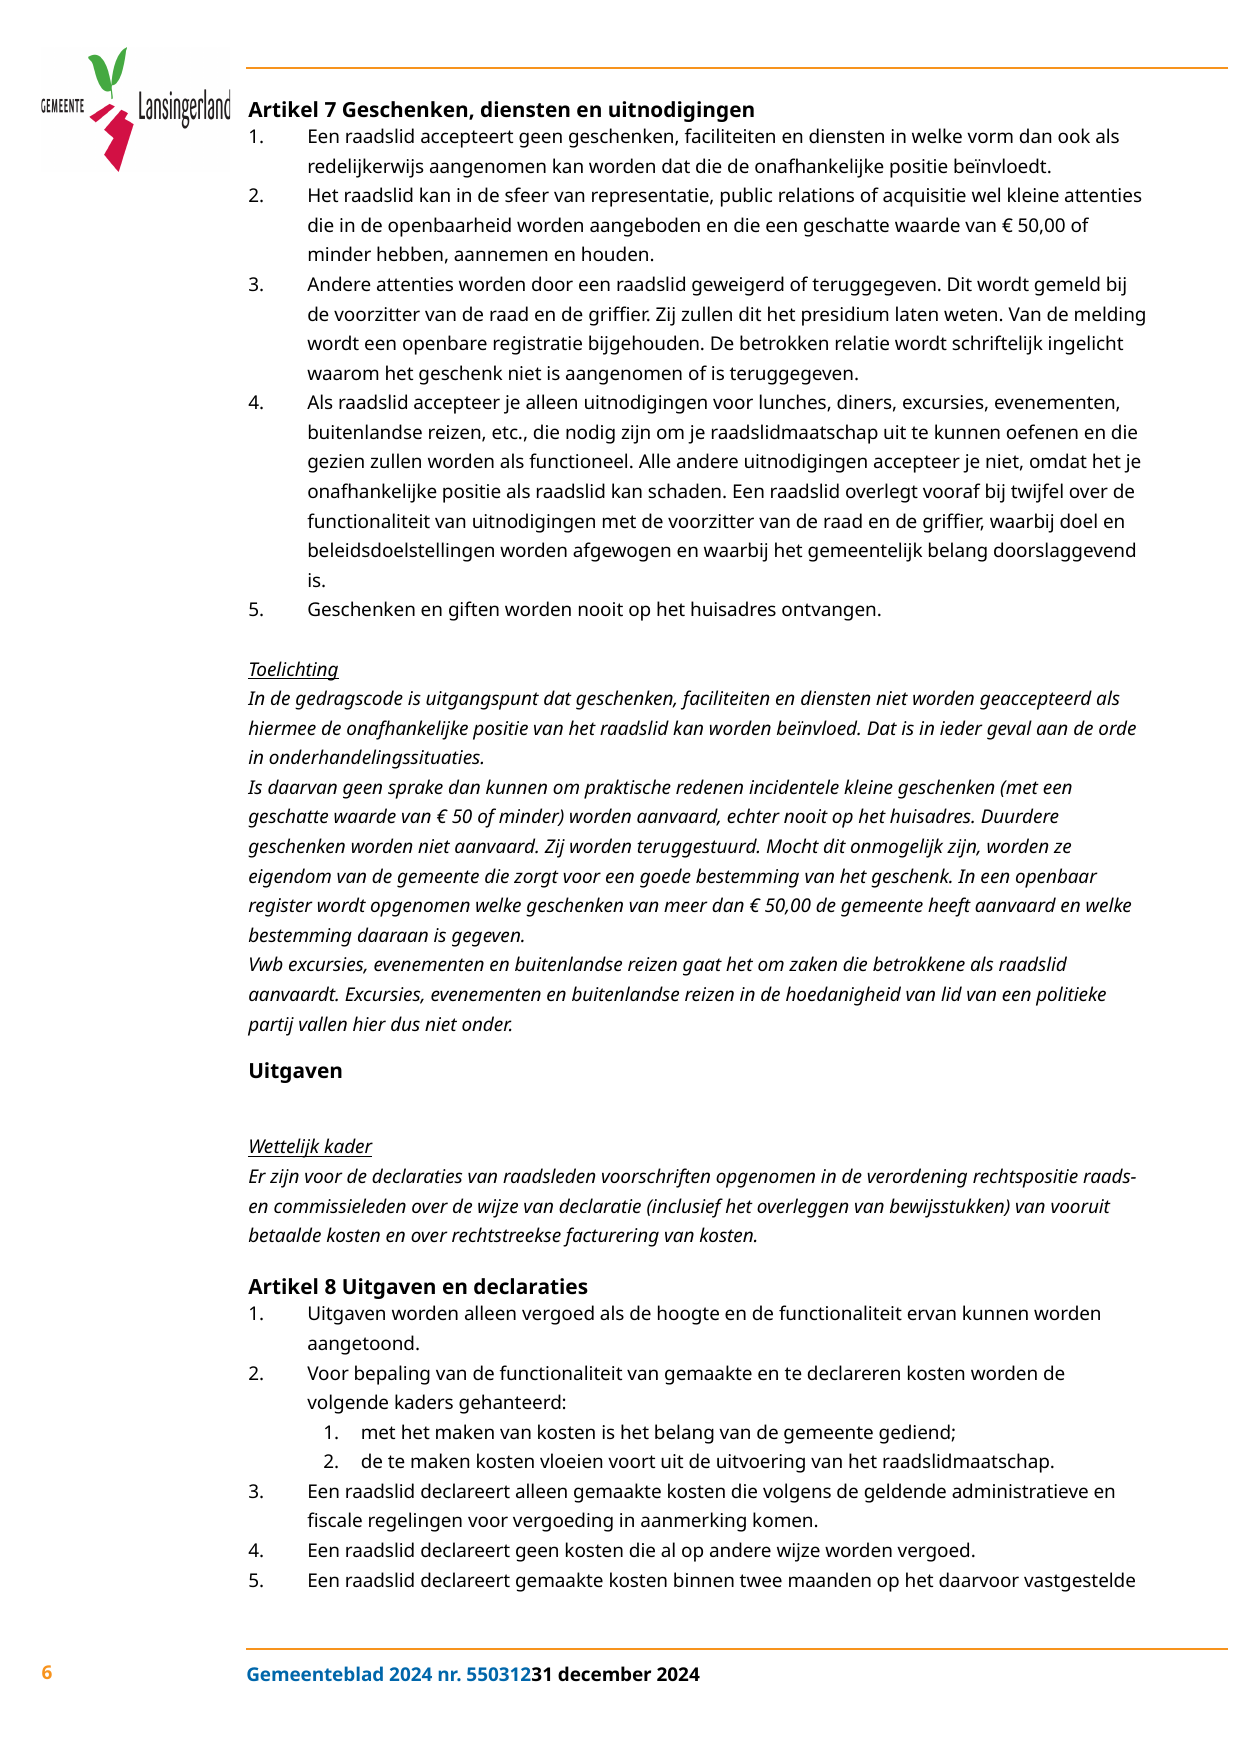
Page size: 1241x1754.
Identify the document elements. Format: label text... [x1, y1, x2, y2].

list Het raadslid kan in de sfeer van representatie, public relations of acquisitie wel kleine attenties die in de openbaarheid worden aangeboden en die een geschatte waarde van € 50,00 of minder hebben, aannemen en houden. [248, 182, 1152, 267]
list Een raadslid declareert gemaakte kosten binnen twee maanden op het daarvoor vastgestelde [248, 1567, 1152, 1593]
text Artikel 8 Uitgaven en declaraties [248, 1272, 1152, 1301]
text Artikel 7 Geschenken, diensten en uitnodigingen [248, 95, 1152, 123]
list Voor bepaling van de functionaliteit van gemaakte en te declareren kosten worden de volgende kaders gehanteerd: [248, 1360, 1152, 1415]
table_header Toelichting In de gedragscode is uitgangspunt dat geschenken, faciliteiten en diensten niet worden geaccepteerd als hiermee de onafhankelijke positie van het raadslid kan worden beïnvloed. Dat is in ieder geval aan de orde in onderhandelingssituaties. Is daarvan geen sprake dan kunnen om praktische redenen incidentele kleine geschenken (met een geschatte waarde van € 50 of minder) worden aanvaard, echter nooit op het huisadres. Duurdere geschenken worden niet aanvaard. Zij worden teruggestuurd. Mocht dit onmogelijk zijn, worden ze eigendom van de gemeente die zorgt voor een goede bestemming van het geschenk. In een openbaar register wordt opgenomen welke geschenken van meer dan € 50,00 de gemeente heeft aanvaard en welke bestemming daaraan is gegeven. Vwb excursies, evenementen en buitenlandse reizen gaat het om zaken die betrokkene als raadslid aanvaardt. Excursies, evenementen en buitenlandse reizen in de hoedanigheid van lid van een politieke partij vallen hier dus niet onder. [248, 656, 1152, 1037]
list Uitgaven worden alleen vergoed als de hoogte en de functionaliteit ervan kunnen worden aangetoond. [248, 1301, 1152, 1356]
list Een raadslid declareert alleen gemaakte kosten die volgens de geldende administratieve en fiscale regelingen voor vergoeding in aanmerking komen. [248, 1478, 1152, 1533]
picture [41, 47, 231, 172]
text Uitgaven [248, 1056, 1152, 1084]
list Een raadslid accepteert geen geschenken, faciliteiten en diensten in welke vorm dan ook als redelijkerwijs aangenomen kan worden dat die de onafhankelijke positie beïnvloedt. [248, 123, 1152, 178]
list de te maken kosten vloeien voort uit de uitvoering van het raadslidmaatschap. [323, 1448, 1152, 1474]
list Geschenken en giften worden nooit op het huisadres ontvangen. [248, 597, 1152, 622]
list met het maken van kosten is het belang van de gemeente gediend; [323, 1419, 1152, 1445]
list Als raadslid accepteer je alleen uitnodigingen voor lunches, diners, excursies, evenementen, buitenlandse reizen, etc., die nodig zijn om je raadslidmaatschap uit te kunnen oefenen en die gezien zullen worden als functioneel. Alle andere uitnodigingen accepteer je niet, omdat het je onafhankelijke positie als raadslid kan schaden. Een raadslid overlegt vooraf bij twijfel over de functionaliteit van uitnodigingen met de voorzitter van de raad en de griffier, waarbij doel en beleidsdoelstellingen worden afgewogen en waarbij het gemeentelijk belang doorslaggevend is. [248, 389, 1152, 593]
list Een raadslid declareert geen kosten die al op andere wijze worden vergoed. [248, 1537, 1152, 1563]
list Andere attenties worden door een raadslid geweigerd of teruggegeven. Dit wordt gemeld bij de voorzitter van de raad en de griffier. Zij zullen dit het presidium laten weten. Van de melding wordt een openbare registratie bijgehouden. De betrokken relatie wordt schriftelijk ingelicht waarom het geschenk niet is aangenomen of is teruggegeven. [248, 271, 1152, 386]
table_header Wettelijk kader Er zijn voor de declaraties van raadsleden voorschriften opgenomen in de verordening rechtspositie raads- en commissieleden over de wijze van declaratie (inclusief het overleggen van bewijsstukken) van vooruit betaalde kosten en over rechtstreekse facturering van kosten. [248, 1134, 1152, 1248]
